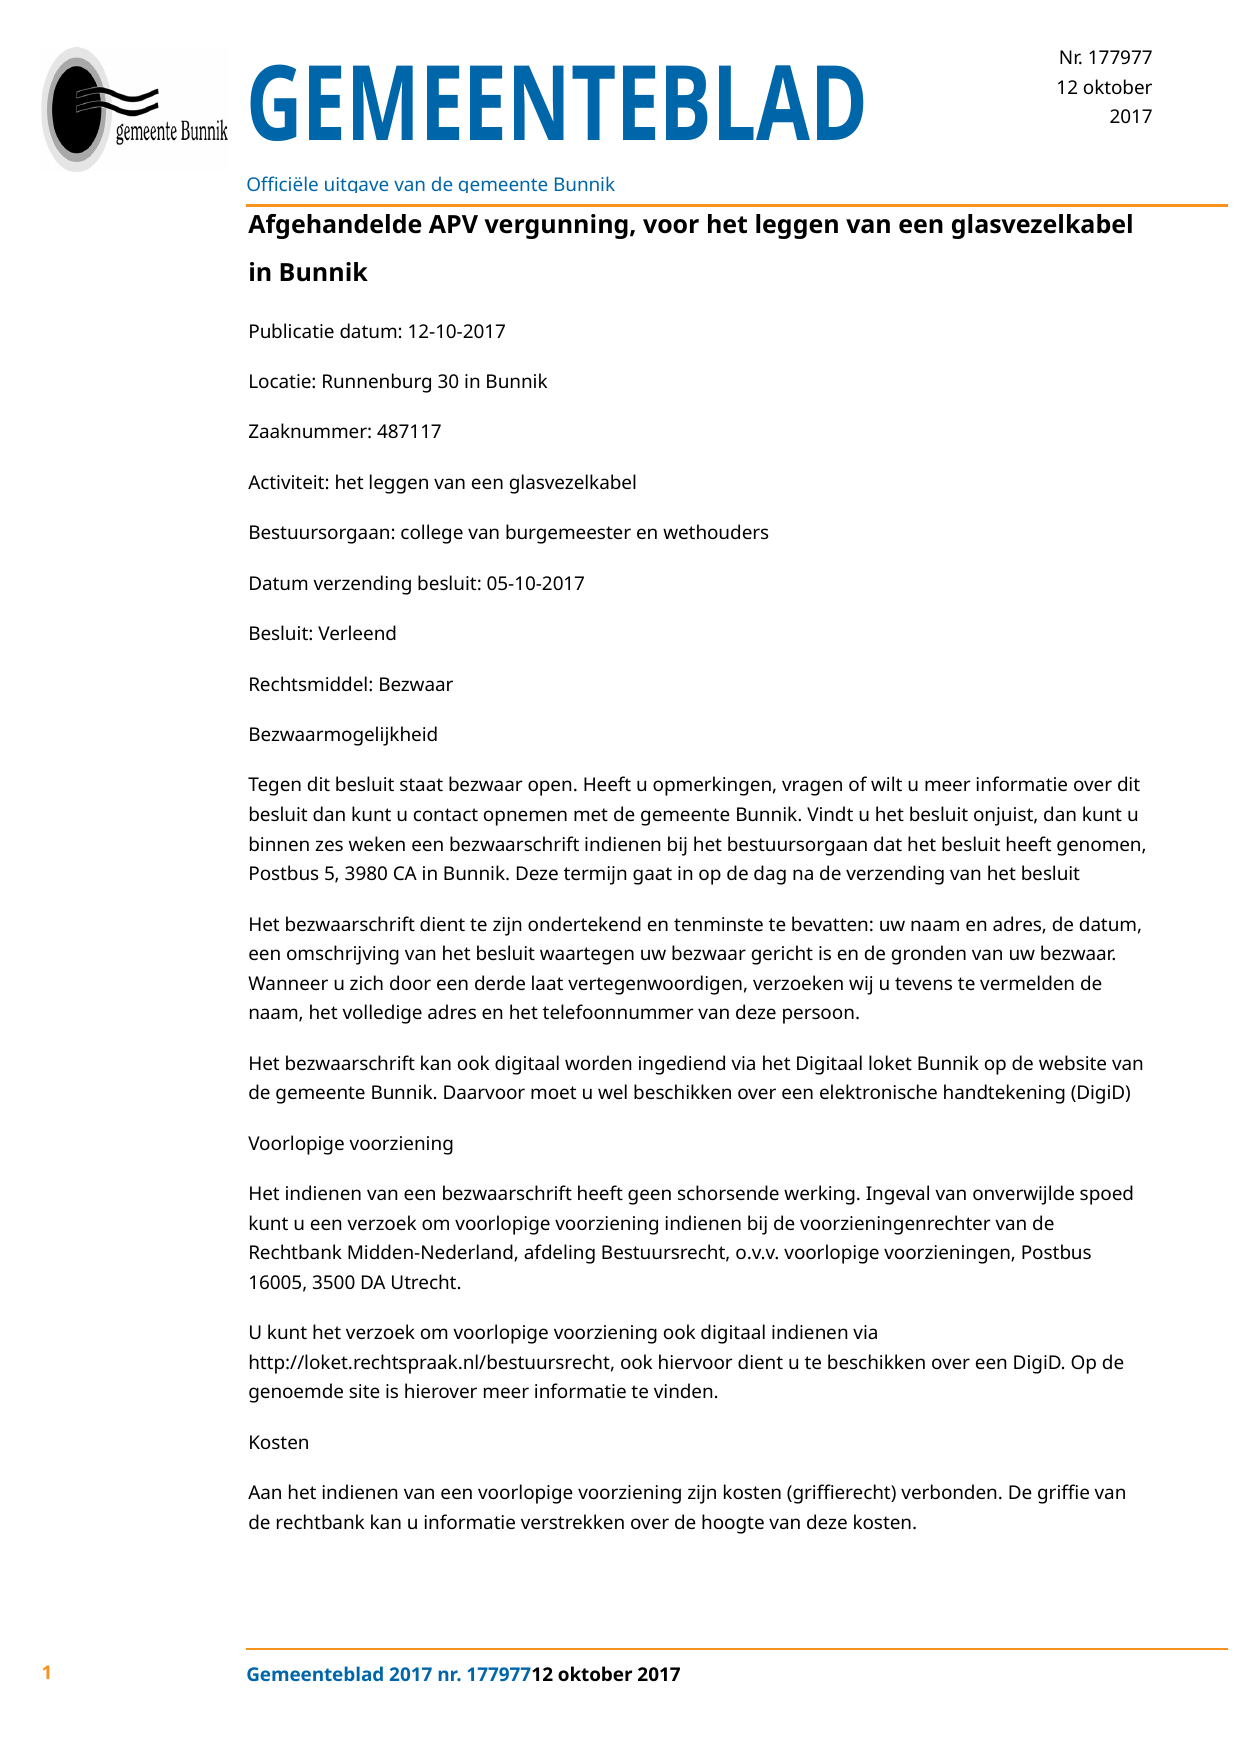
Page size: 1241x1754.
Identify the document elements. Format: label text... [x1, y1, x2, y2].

text Zaaknummer: 487117 [248, 419, 1152, 444]
text Rechtsmiddel: Bezwaar [248, 671, 1152, 697]
text U kunt het verzoek om voorlopige voorziening ook digitaal indienen via http://loket.rechtspraak.nl/bestuursrecht, ook hiervoor dient u te beschikken over een DigiD. Op de genoemde site is hierover meer informatie te vinden. [248, 1319, 1152, 1404]
text Het bezwaarschrift kan ook digitaal worden ingediend via het Digitaal loket Bunnik op de website van de gemeente Bunnik. Daarvoor moet u wel beschikken over een elektronische handtekening (DigiD) [248, 1050, 1152, 1105]
text Tegen dit besluit staat bezwaar open. Heeft u opmerkingen, vragen of wilt u meer informatie over dit besluit dan kunt u contact opnemen met de gemeente Bunnik. Vindt u het besluit onjuist, dan kunt u binnen zes weken een bezwaarschrift indienen bij het bestuursorgaan dat het besluit heeft genomen, Postbus 5, 3980 CA in Bunnik. Deze termijn gaat in op de dag na de verzending van het besluit [248, 772, 1152, 886]
text Afgehandelde APV vergunning, voor het leggen van een glasvezelkabel in Bunnik [248, 207, 1152, 288]
text Het indienen van een bezwaarschrift heeft geen schorsende werking. Ingeval van onverwijlde spoed kunt u een verzoek om voorlopige voorziening indienen bij de voorzieningenrechter van de Rechtbank Midden-Nederland, afdeling Bestuursrecht, o.v.v. voorlopige voorzieningen, Postbus 16005, 3500 DA Utrecht. [248, 1180, 1152, 1295]
text Locatie: Runnenburg 30 in Bunnik [248, 368, 1152, 394]
text Datum verzending besluit: 05-10-2017 [248, 570, 1152, 596]
text Besluit: Verleend [248, 620, 1152, 646]
text Activiteit: het leggen van een glasvezelkabel [248, 469, 1152, 495]
text Het bezwaarschrift dient te zijn ondertekend en tenminste te bevatten: uw naam en adres, de datum, een omschrijving van het besluit waartegen uw bezwaar gericht is en de gronden van uw bezwaar. Wanneer u zich door een derde laat vertegenwoordigen, verzoeken wij u tevens te vermelden de naam, het volledige adres en het telefoonnummer van deze persoon. [248, 911, 1152, 1025]
text Aan het indienen van een voorlopige voorziening zijn kosten (griffierecht) verbonden. De griffie van de rechtbank kan u informatie verstrekken over de hoogte van deze kosten. [248, 1479, 1152, 1535]
text Kosten [248, 1429, 1152, 1455]
text Bezwaarmogelijkheid [248, 721, 1152, 747]
text Publicatie datum: 12-10-2017 [248, 318, 1152, 344]
text Bestuursorgaan: college van burgemeester en wethouders [248, 519, 1152, 545]
text Voorlopige voorziening [248, 1130, 1152, 1156]
picture [41, 47, 231, 172]
